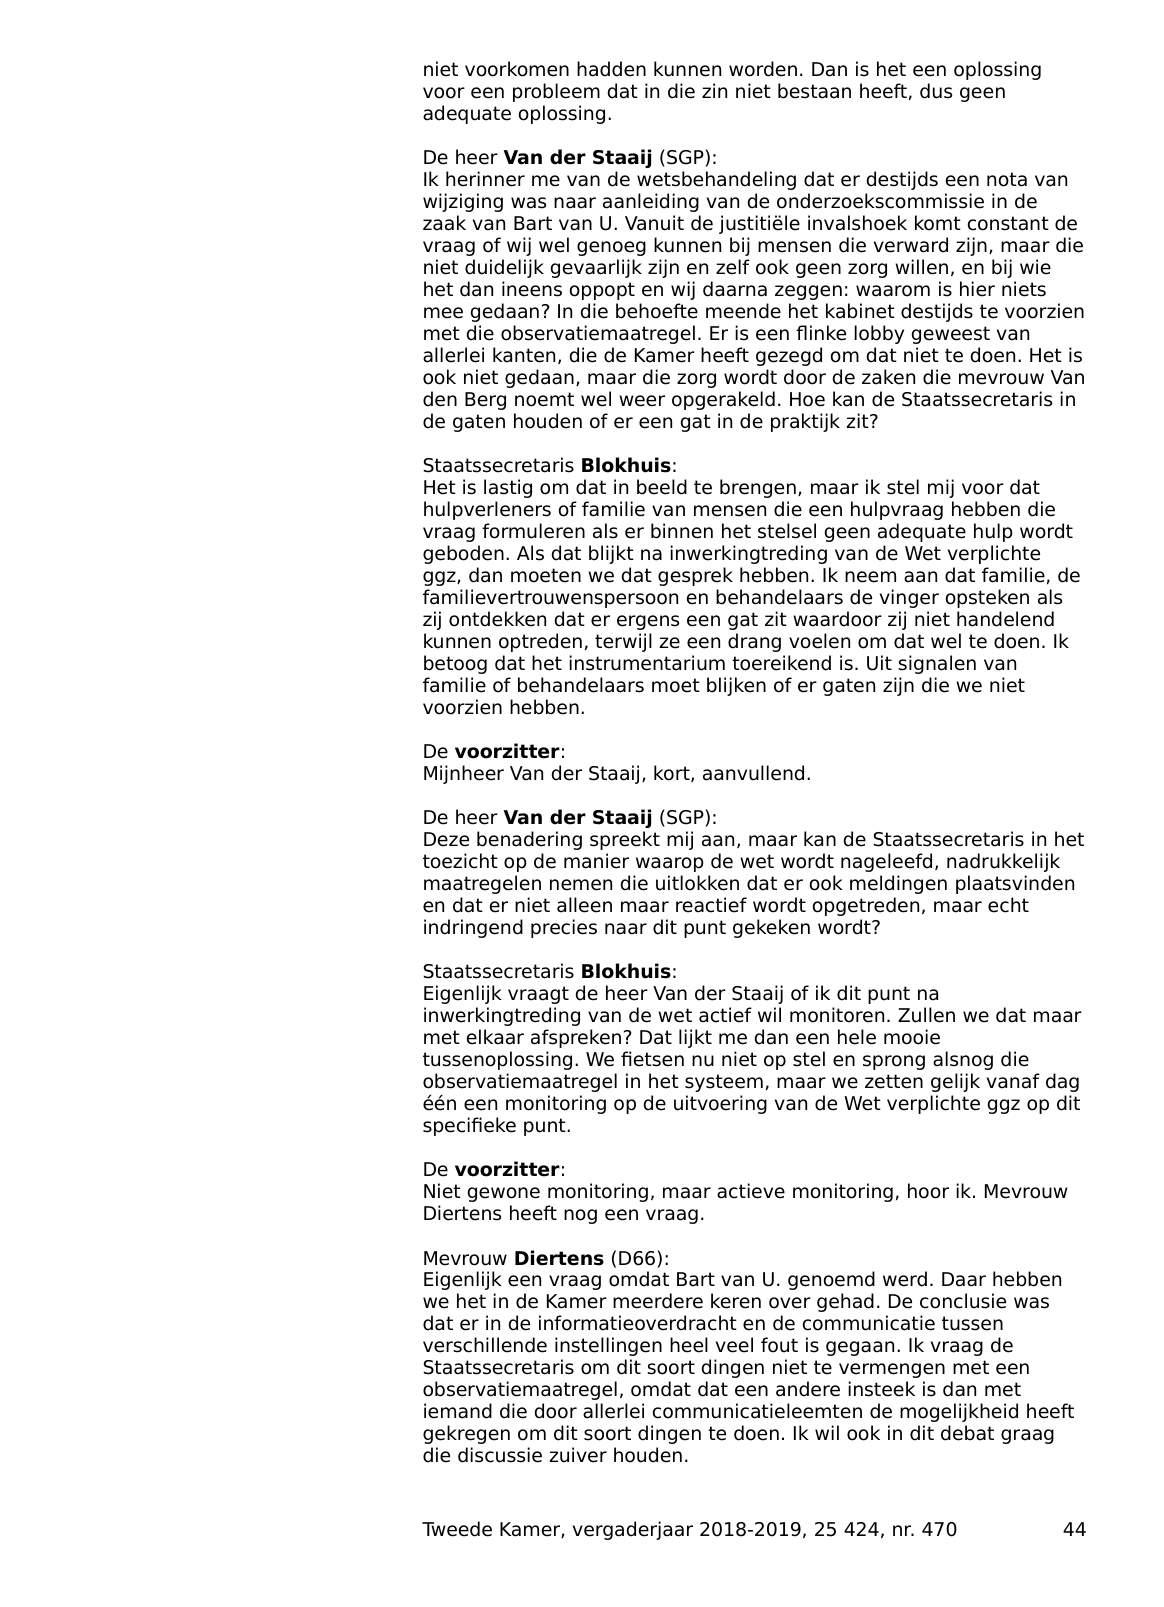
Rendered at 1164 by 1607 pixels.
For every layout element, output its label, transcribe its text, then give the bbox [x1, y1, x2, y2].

text Staatssecretaris Blokhuis: [422, 455, 1087, 477]
text Het is lastig om dat in beeld te brengen, maar ik stel mij voor dat hulpverleners of familie van mensen die een hulpvraag hebben die vraag formuleren als er binnen het stelsel geen adequate hulp wordt geboden. Als dat blijkt na inwerkingtreding van de Wet verplichte ggz, dan moeten we dat gesprek hebben. Ik neem aan dat familie, de familievertrouwenspersoon en behandelaars de vinger opsteken als zij ontdekken dat er ergens een gat zit waardoor zij niet handelend kunnen optreden, terwijl ze een drang voelen om dat wel te doen. Ik betoog dat het instrumentarium toereikend is. Uit signalen van familie of behandelaars moet blijken of er gaten zijn die we niet voorzien hebben. [422, 477, 1087, 719]
text Niet gewone monitoring, maar actieve monitoring, hoor ik. Mevrouw Diertens heeft nog een vraag. [422, 1181, 1087, 1225]
text De voorzitter: [422, 1159, 1087, 1181]
text Mevrouw Diertens (D66): [422, 1247, 1087, 1269]
text De heer Van der Staaij (SGP): [422, 807, 1087, 829]
text Deze benadering spreekt mij aan, maar kan de Staatssecretaris in het toezicht op de manier waarop de wet wordt nageleefd, nadrukkelijk maatregelen nemen die uitlokken dat er ook meldingen plaatsvinden en dat er niet alleen maar reactief wordt opgetreden, maar echt indringend precies naar dit punt gekeken wordt? [422, 829, 1087, 939]
text Eigenlijk vraagt de heer Van der Staaij of ik dit punt na inwerkingtreding van de wet actief wil monitoren. Zullen we dat maar met elkaar afspreken? Dat lijkt me dan een hele mooie tussenoplossing. We fietsen nu niet op stel en sprong alsnog die observatiemaatregel in het systeem, maar we zetten gelijk vanaf dag één een monitoring op de uitvoering van de Wet verplichte ggz op dit specifieke punt. [422, 983, 1087, 1137]
text niet voorkomen hadden kunnen worden. Dan is het een oplossing voor een probleem dat in die zin niet bestaan heeft, dus geen adequate oplossing. [422, 59, 1087, 125]
text Mijnheer Van der Staaij, kort, aanvullend. [422, 763, 1087, 785]
text Ik herinner me van de wetsbehandeling dat er destijds een nota van wijziging was naar aanleiding van de onderzoekscommissie in de zaak van Bart van U. Vanuit de justitiële invalshoek komt constant de vraag of wij wel genoeg kunnen bij mensen die verward zijn, maar die niet duidelijk gevaarlijk zijn en zelf ook geen zorg willen, en bij wie het dan ineens oppopt en wij daarna zeggen: waarom is hier niets mee gedaan? In die behoefte meende het kabinet destijds te voorzien met die observatiemaatregel. Er is een flinke lobby geweest van allerlei kanten, die de Kamer heeft gezegd om dat niet te doen. Het is ook niet gedaan, maar die zorg wordt door de zaken die mevrouw Van den Berg noemt wel weer opgerakeld. Hoe kan de Staatssecretaris in de gaten houden of er een gat in de praktijk zit? [422, 169, 1087, 433]
text Staatssecretaris Blokhuis: [422, 961, 1087, 983]
text De voorzitter: [422, 741, 1087, 763]
text De heer Van der Staaij (SGP): [422, 147, 1087, 169]
text Eigenlijk een vraag omdat Bart van U. genoemd werd. Daar hebben we het in de Kamer meerdere keren over gehad. De conclusie was dat er in de informatieoverdracht en de communicatie tussen verschillende instellingen heel veel fout is gegaan. Ik vraag de Staatssecretaris om dit soort dingen niet te vermengen met een observatiemaatregel, omdat dat een andere insteek is dan met iemand die door allerlei communicatieleemten de mogelijkheid heeft gekregen om dit soort dingen te doen. Ik wil ook in dit debat graag die discussie zuiver houden. [422, 1269, 1087, 1467]
